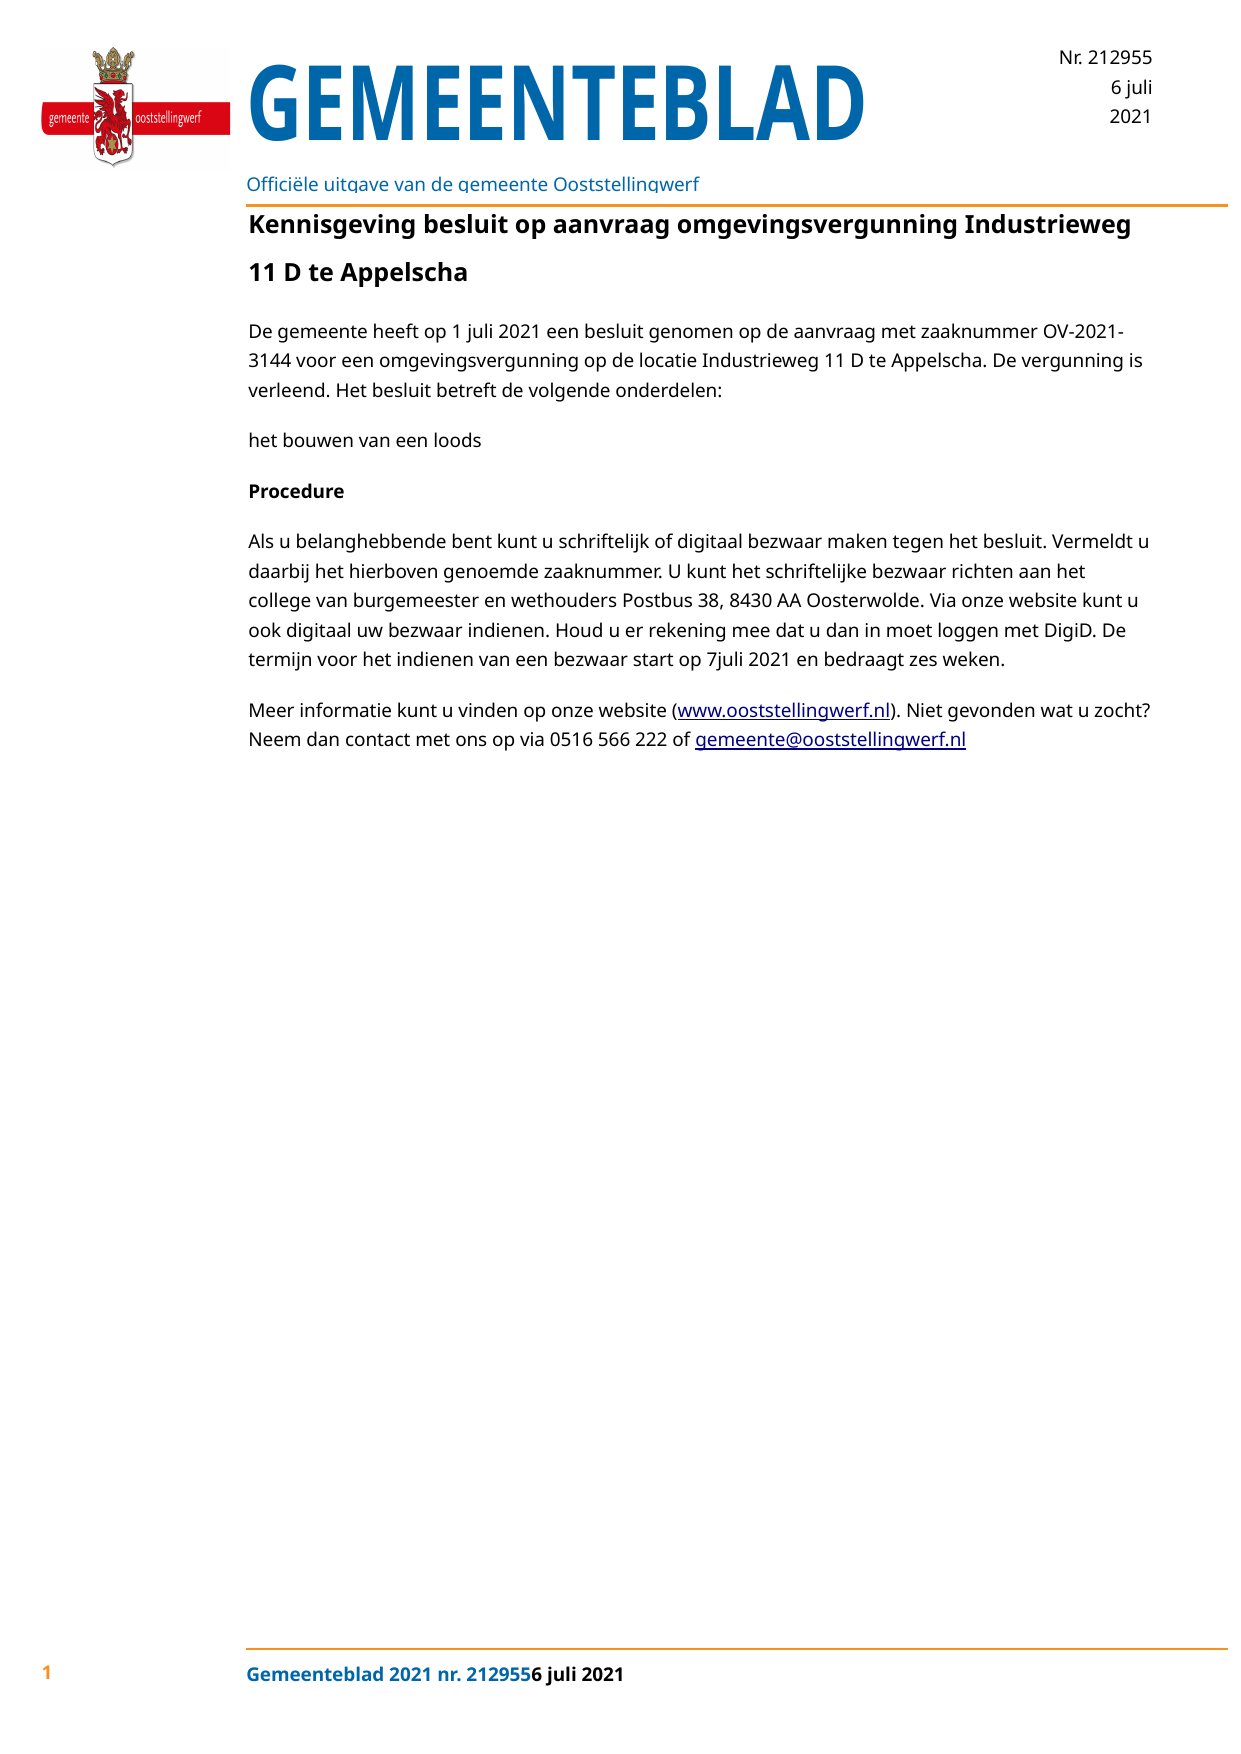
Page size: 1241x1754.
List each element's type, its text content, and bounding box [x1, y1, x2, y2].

text Kennisgeving besluit op aanvraag omgevingsvergunning Industrieweg 11 D te Appelscha [248, 207, 1152, 288]
text het bouwen van een loods [248, 427, 1152, 453]
text De gemeente heeft op 1 juli 2021 een besluit genomen op de aanvraag met zaaknummer OV-2021-3144 voor een omgevingsvergunning op de locatie Industrieweg 11 D te Appelscha. De vergunning is verleend. Het besluit betreft de volgende onderdelen: [248, 318, 1152, 403]
picture [41, 47, 231, 172]
text Procedure [248, 478, 1152, 504]
text Meer informatie kunt u vinden op onze website (www.ooststellingwerf.nl). Niet gevonden wat u zocht? Neem dan contact met ons op via 0516 566 222 of gemeente@ooststellingwerf.nl [248, 697, 1152, 752]
text Als u belanghebbende bent kunt u schriftelijk of digitaal bezwaar maken tegen het besluit. Vermeldt u daarbij het hierboven genoemde zaaknummer. U kunt het schriftelijke bezwaar richten aan het college van burgemeester en wethouders Postbus 38, 8430 AA Oosterwolde. Via onze website kunt u ook digitaal uw bezwaar indienen. Houd u er rekening mee dat u dan in moet loggen met DigiD. De termijn voor het indienen van een bezwaar start op 7juli 2021 en bedraagt zes weken. [248, 528, 1152, 672]
